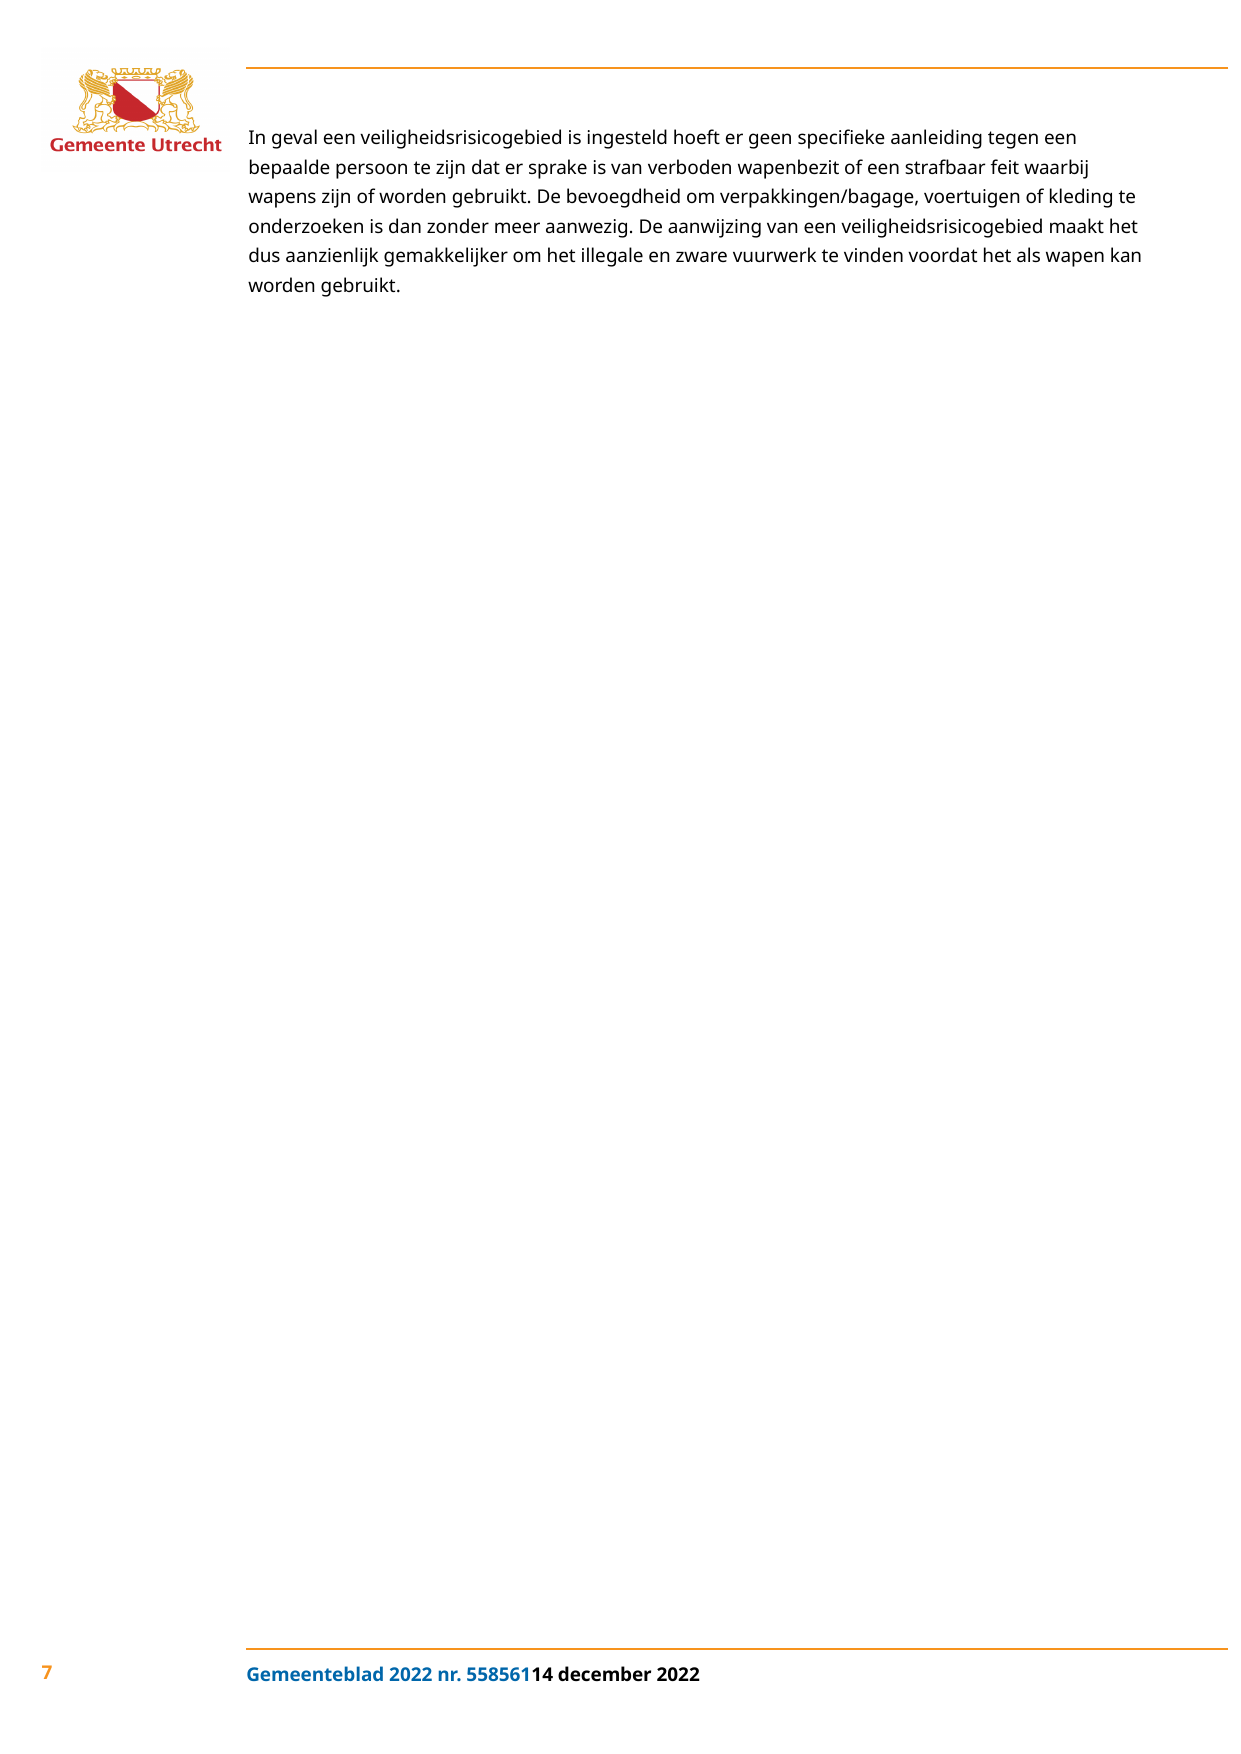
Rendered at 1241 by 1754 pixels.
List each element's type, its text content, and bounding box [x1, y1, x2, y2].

text In geval een veiligheidsrisicogebied is ingesteld hoeft er geen specifieke aanleiding tegen een bepaalde persoon te zijn dat er sprake is van verboden wapenbezit of een strafbaar feit waarbij wapens zijn of worden gebruikt. De bevoegdheid om verpakkingen/bagage, voertuigen of kleding te onderzoeken is dan zonder meer aanwezig. De aanwijzing van een veiligheidsrisicogebied maakt het dus aanzienlijk gemakkelijker om het illegale en zware vuurwerk te vinden voordat het als wapen kan worden gebruikt. [248, 124, 1152, 298]
picture [41, 47, 231, 172]
